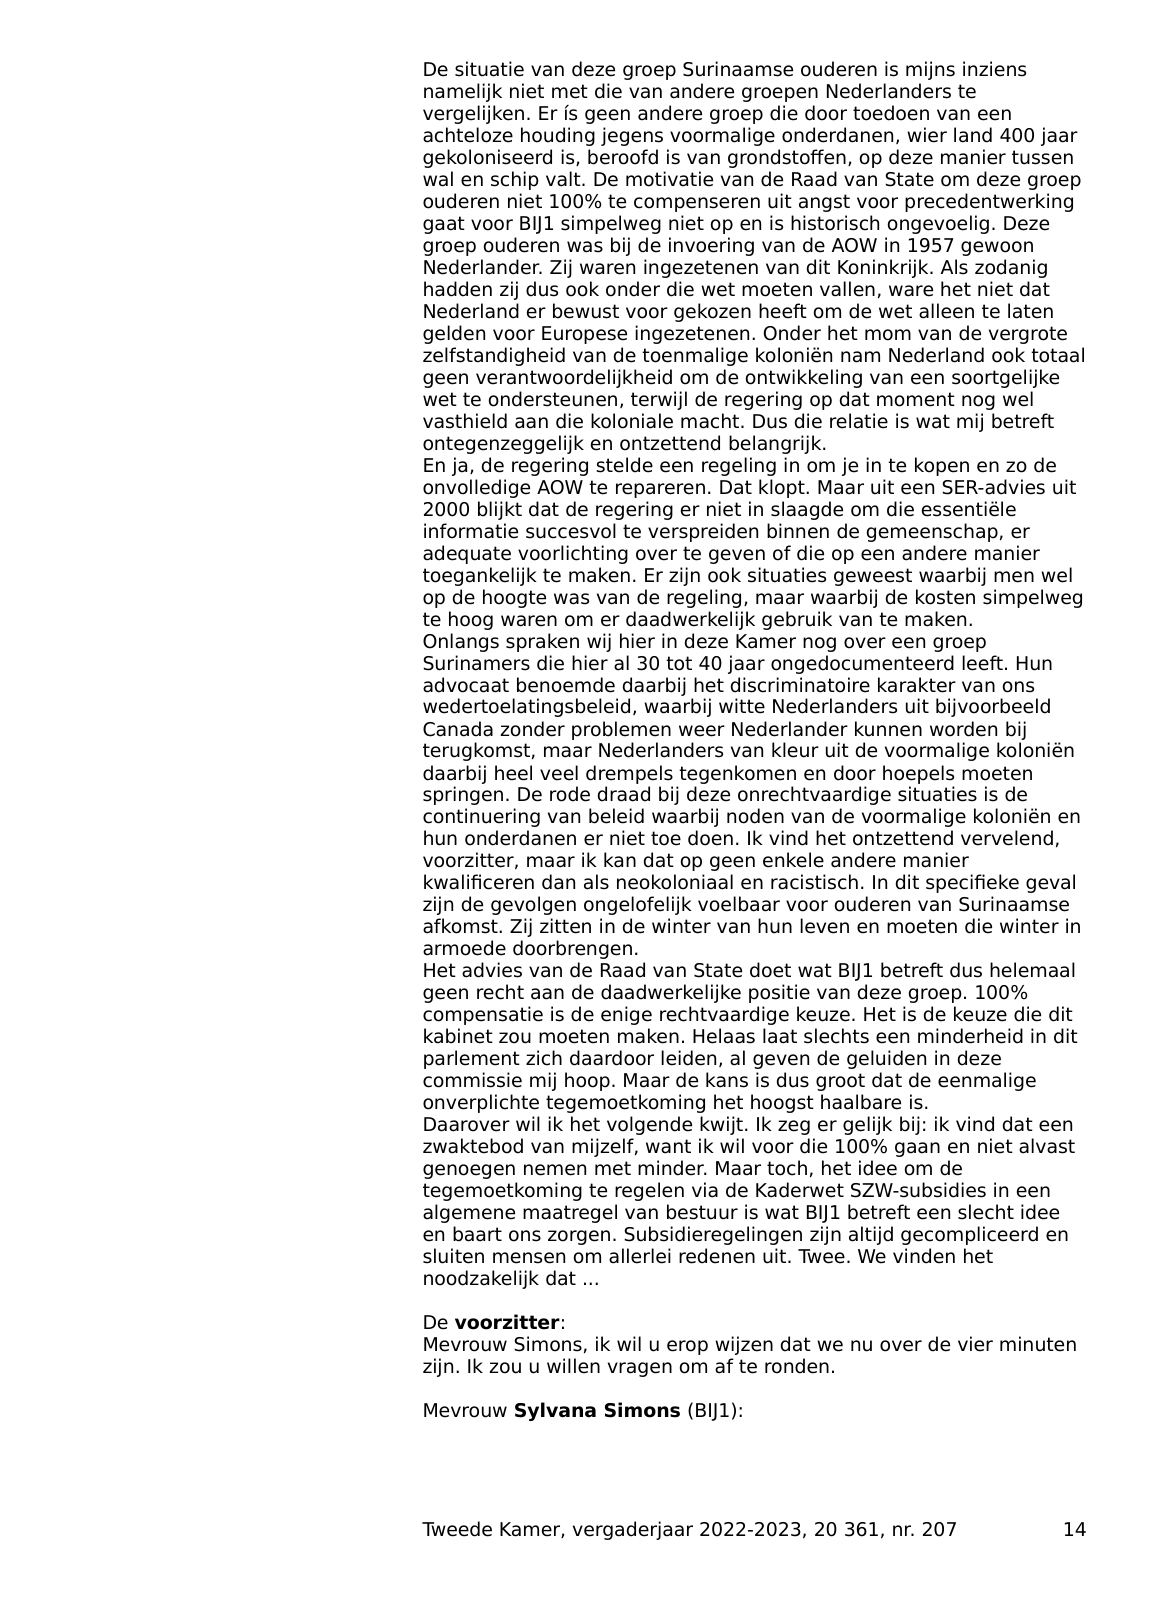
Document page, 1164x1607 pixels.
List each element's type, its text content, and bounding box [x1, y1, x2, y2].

text Mevrouw Sylvana Simons (BIJ1): [422, 1400, 1087, 1422]
text En ja, de regering stelde een regeling in om je in te kopen en zo de onvolledige AOW te repareren. Dat klopt. Maar uit een SER-advies uit 2000 blijkt dat de regering er niet in slaagde om die essentiële informatie succesvol te verspreiden binnen de gemeenschap, er adequate voorlichting over te geven of die op een andere manier toegankelijk te maken. Er zijn ook situaties geweest waarbij men wel op de hoogte was van de regeling, maar waarbij de kosten simpelweg te hoog waren om er daadwerkelijk gebruik van te maken. [422, 455, 1087, 631]
text De situatie van deze groep Surinaamse ouderen is mijns inziens namelijk niet met die van andere groepen Nederlanders te vergelijken. Er ís geen andere groep die door toedoen van een achteloze houding jegens voormalige onderdanen, wier land 400 jaar gekoloniseerd is, beroofd is van grondstoffen, op deze manier tussen wal en schip valt. De motivatie van de Raad van State om deze groep ouderen niet 100% te compenseren uit angst voor precedentwerking gaat voor BIJ1 simpelweg niet op en is historisch ongevoelig. Deze groep ouderen was bij de invoering van de AOW in 1957 gewoon Nederlander. Zij waren ingezetenen van dit Koninkrijk. Als zodanig hadden zij dus ook onder die wet moeten vallen, ware het niet dat Nederland er bewust voor gekozen heeft om de wet alleen te laten gelden voor Europese ingezetenen. Onder het mom van de vergrote zelfstandigheid van de toenmalige koloniën nam Nederland ook totaal geen verantwoordelijkheid om de ontwikkeling van een soortgelijke wet te ondersteunen, terwijl de regering op dat moment nog wel vasthield aan die koloniale macht. Dus die relatie is wat mij betreft ontegenzeggelijk en ontzettend belangrijk. [422, 59, 1087, 455]
text Mevrouw Simons, ik wil u erop wijzen dat we nu over de vier minuten zijn. Ik zou u willen vragen om af te ronden. [422, 1334, 1087, 1378]
text De voorzitter: [422, 1312, 1087, 1334]
text Het advies van de Raad van State doet wat BIJ1 betreft dus helemaal geen recht aan de daadwerkelijke positie van deze groep. 100% compensatie is de enige rechtvaardige keuze. Het is de keuze die dit kabinet zou moeten maken. Helaas laat slechts een minderheid in dit parlement zich daardoor leiden, al geven de geluiden in deze commissie mij hoop. Maar de kans is dus groot dat de eenmalige onverplichte tegemoetkoming het hoogst haalbare is. [422, 960, 1087, 1114]
text Onlangs spraken wij hier in deze Kamer nog over een groep Surinamers die hier al 30 tot 40 jaar ongedocumenteerd leeft. Hun advocaat benoemde daarbij het discriminatoire karakter van ons wedertoelatingsbeleid, waarbij witte Nederlanders uit bijvoorbeeld Canada zonder problemen weer Nederlander kunnen worden bij terugkomst, maar Nederlanders van kleur uit de voormalige koloniën daarbij heel veel drempels tegenkomen en door hoepels moeten springen. De rode draad bij deze onrechtvaardige situaties is de continuering van beleid waarbij noden van de voormalige koloniën en hun onderdanen er niet toe doen. Ik vind het ontzettend vervelend, voorzitter, maar ik kan dat op geen enkele andere manier kwalificeren dan als neokoloniaal en racistisch. In dit specifieke geval zijn de gevolgen ongelofelijk voelbaar voor ouderen van Surinaamse afkomst. Zij zitten in de winter van hun leven en moeten die winter in armoede doorbrengen. [422, 631, 1087, 960]
text Daarover wil ik het volgende kwijt. Ik zeg er gelijk bij: ik vind dat een zwaktebod van mijzelf, want ik wil voor die 100% gaan en niet alvast genoegen nemen met minder. Maar toch, het idee om de tegemoetkoming te regelen via de Kaderwet SZW-subsidies in een algemene maatregel van bestuur is wat BIJ1 betreft een slecht idee en baart ons zorgen. Subsidieregelingen zijn altijd gecompliceerd en sluiten mensen om allerlei redenen uit. Twee. We vinden het noodzakelijk dat ... [422, 1114, 1087, 1290]
